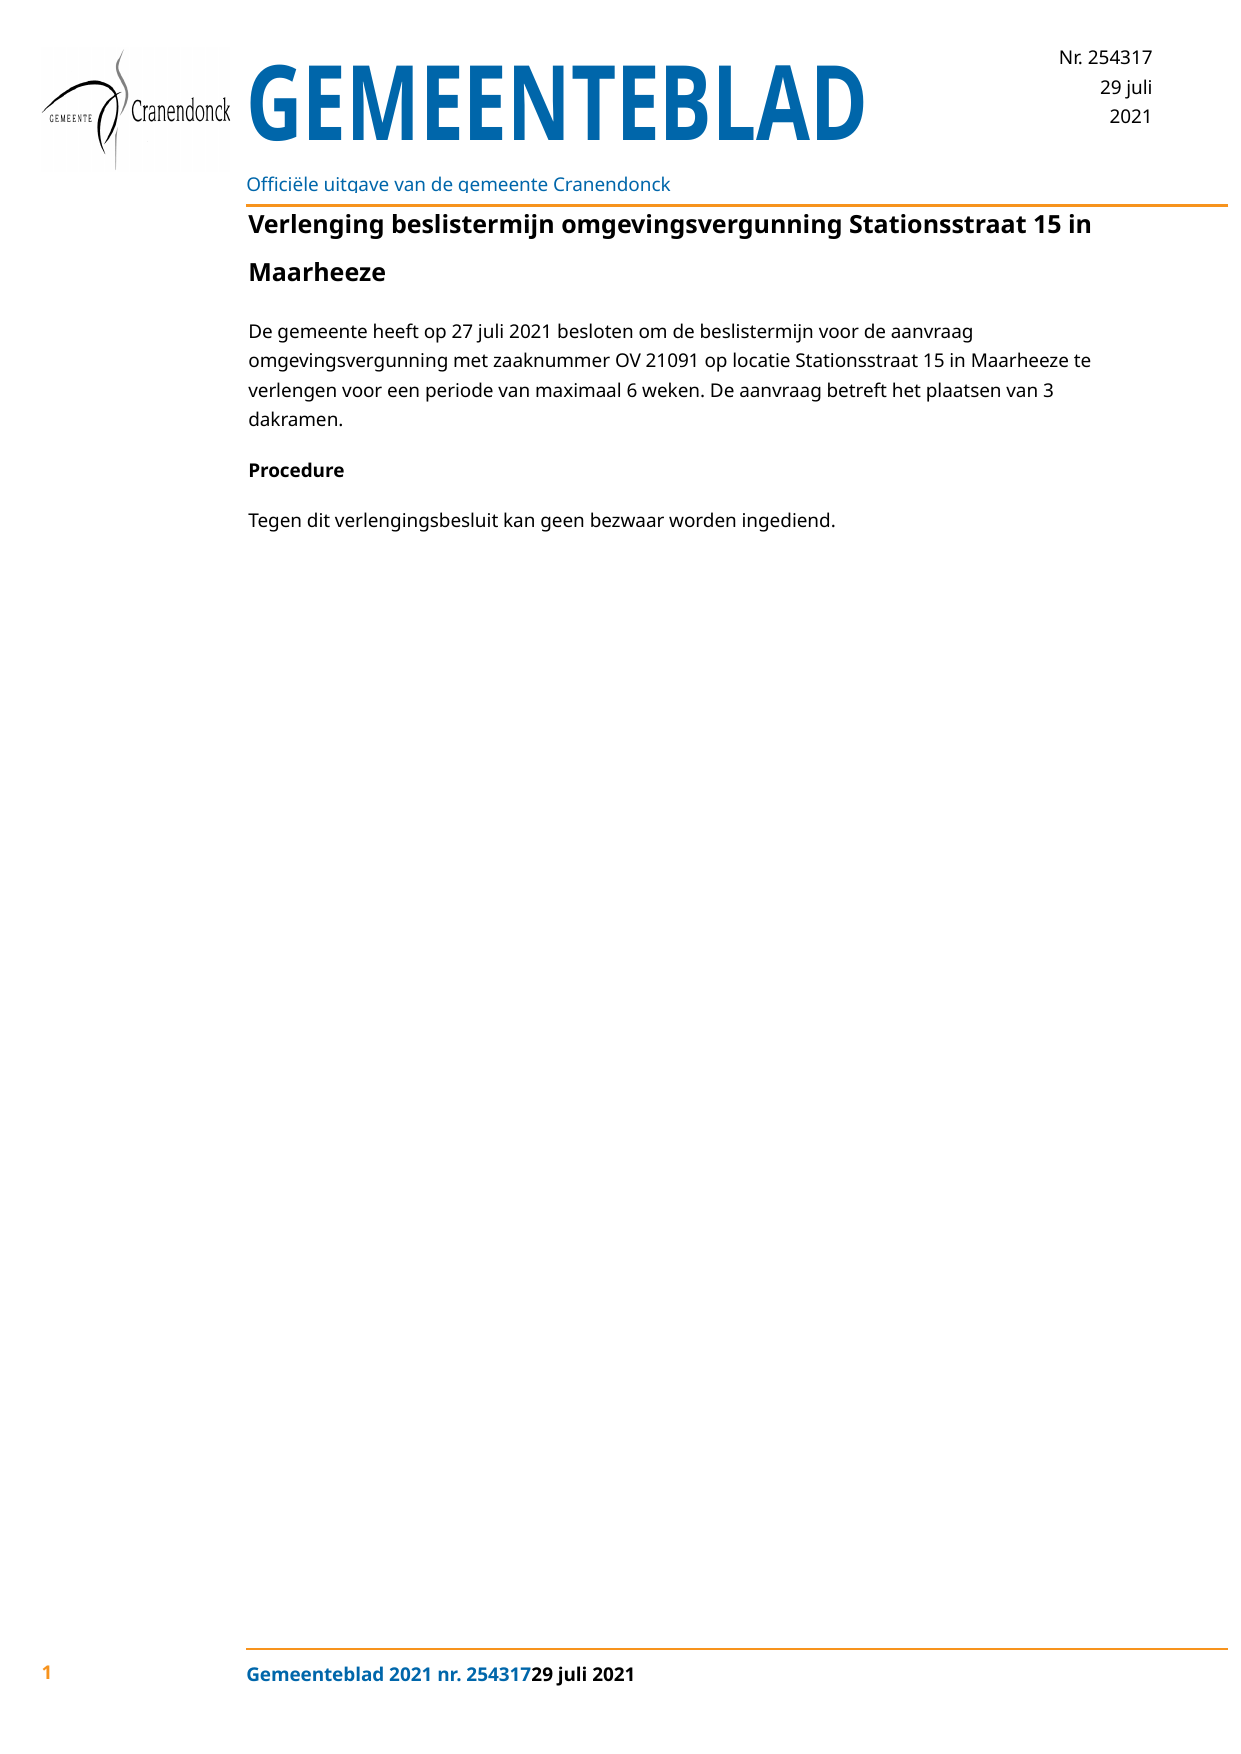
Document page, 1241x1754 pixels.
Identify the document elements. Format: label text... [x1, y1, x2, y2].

text Procedure [248, 457, 1152, 483]
text De gemeente heeft op 27 juli 2021 besloten om de beslistermijn voor de aanvraag omgevingsvergunning met zaaknummer OV 21091 op locatie Stationsstraat 15 in Maarheeze te verlengen voor een periode van maximaal 6 weken. De aanvraag betreft het plaatsen van 3 dakramen. [248, 318, 1152, 432]
text Verlenging beslistermijn omgevingsvergunning Stationsstraat 15 in Maarheeze [248, 207, 1152, 288]
picture [41, 47, 231, 172]
text Tegen dit verlengingsbesluit kan geen bezwaar worden ingediend. [248, 507, 1152, 533]
